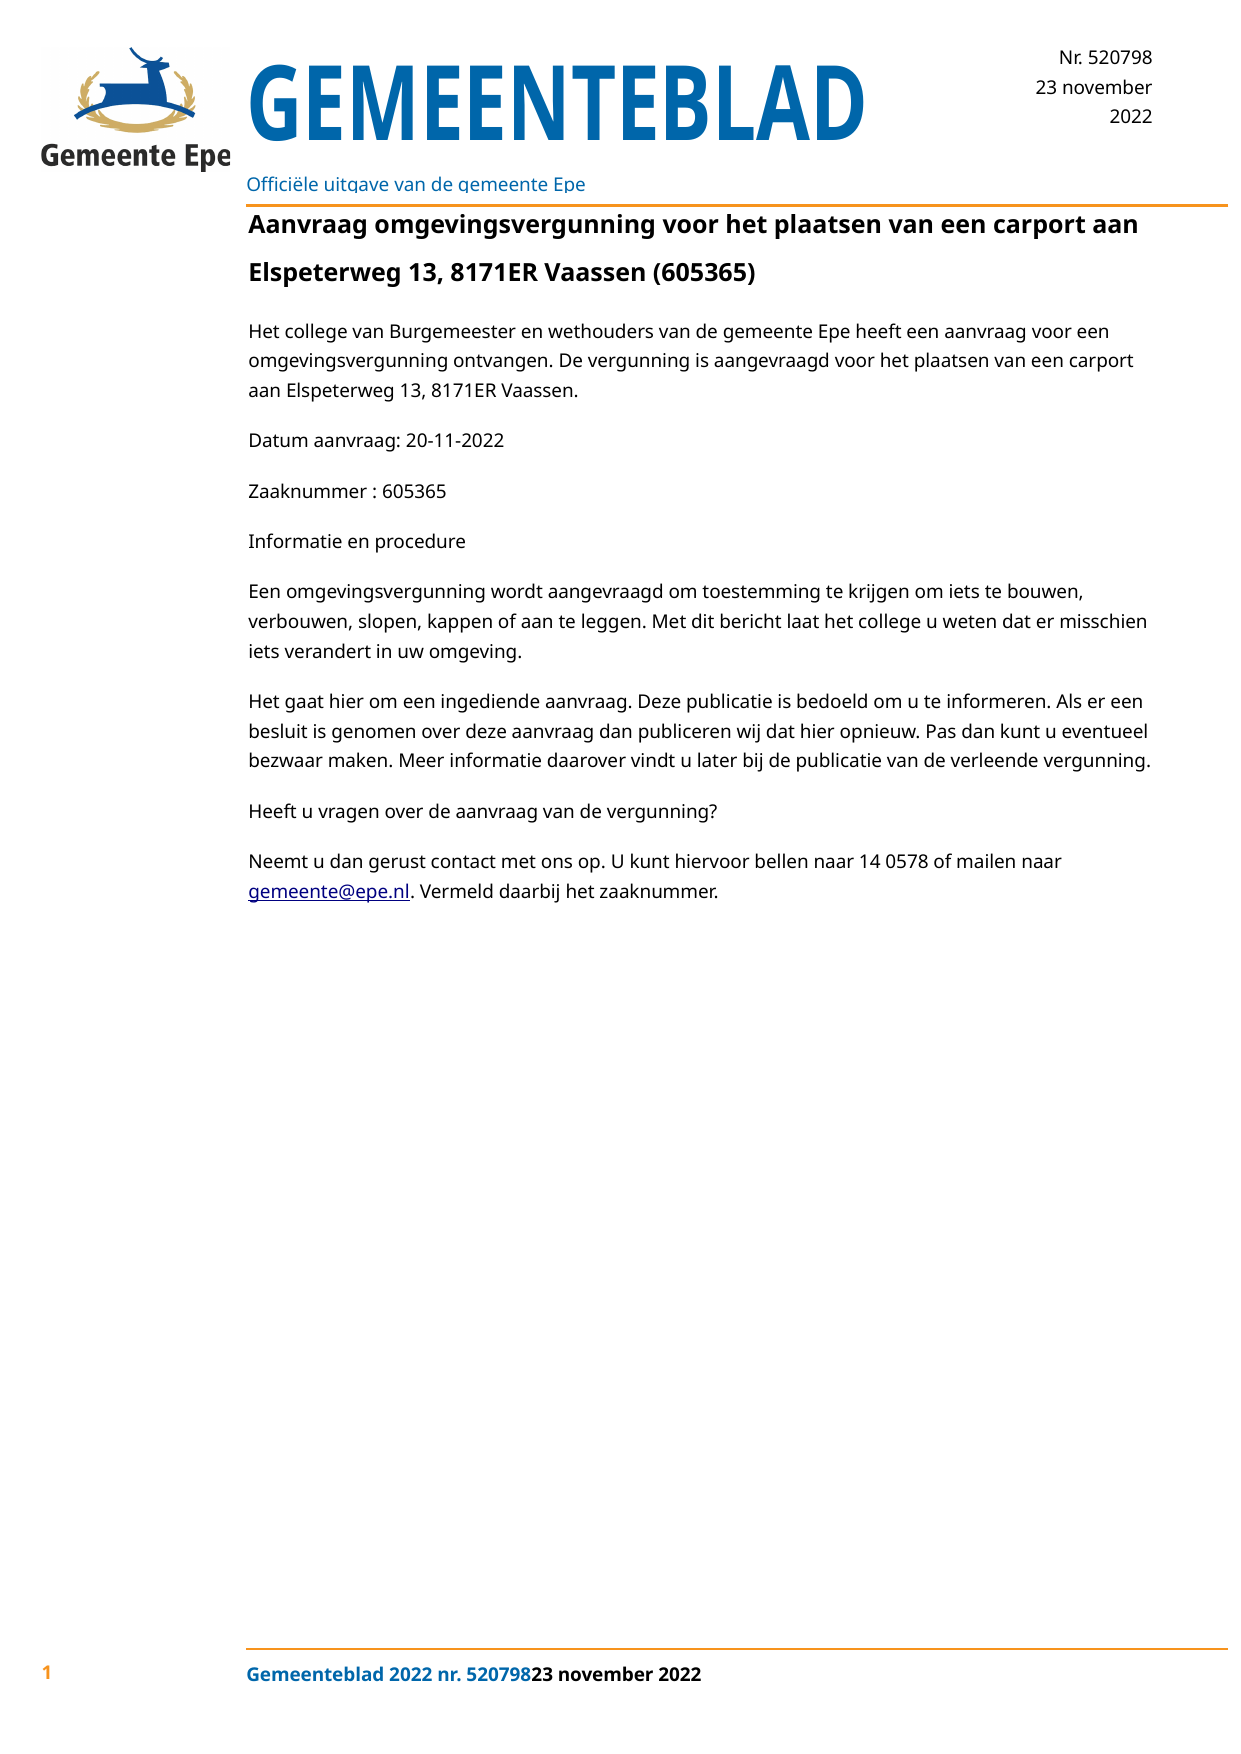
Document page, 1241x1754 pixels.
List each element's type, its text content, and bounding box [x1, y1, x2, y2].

picture [41, 47, 231, 172]
text Een omgevingsvergunning wordt aangevraagd om toestemming te krijgen om iets te bouwen, verbouwen, slopen, kappen of aan te leggen. Met dit bericht laat het college u weten dat er misschien iets verandert in uw omgeving. [248, 579, 1152, 664]
text Het gaat hier om een ingediende aanvraag. Deze publicatie is bedoeld om u te informeren. Als er een besluit is genomen over deze aanvraag dan publiceren wij dat hier opnieuw. Pas dan kunt u eventueel bezwaar maken. Meer informatie daarover vindt u later bij de publicatie van de verleende vergunning. [248, 688, 1152, 773]
text Het college van Burgemeester en wethouders van de gemeente Epe heeft een aanvraag voor een omgevingsvergunning ontvangen. De vergunning is aangevraagd voor het plaatsen van een carport aan Elspeterweg 13, 8171ER Vaassen. [248, 318, 1152, 403]
text Heeft u vragen over de aanvraag van de vergunning? [248, 798, 1152, 824]
text Zaaknummer : 605365 [248, 478, 1152, 504]
text Aanvraag omgevingsvergunning voor het plaatsen van een carport aan Elspeterweg 13, 8171ER Vaassen (605365) [248, 207, 1152, 288]
text Neemt u dan gerust contact met ons op. U kunt hiervoor bellen naar 14 0578 of mailen naar gemeente@epe.nl. Vermeld daarbij het zaaknummer. [248, 848, 1152, 904]
text Informatie en procedure [248, 528, 1152, 554]
text Datum aanvraag: 20-11-2022 [248, 427, 1152, 453]
